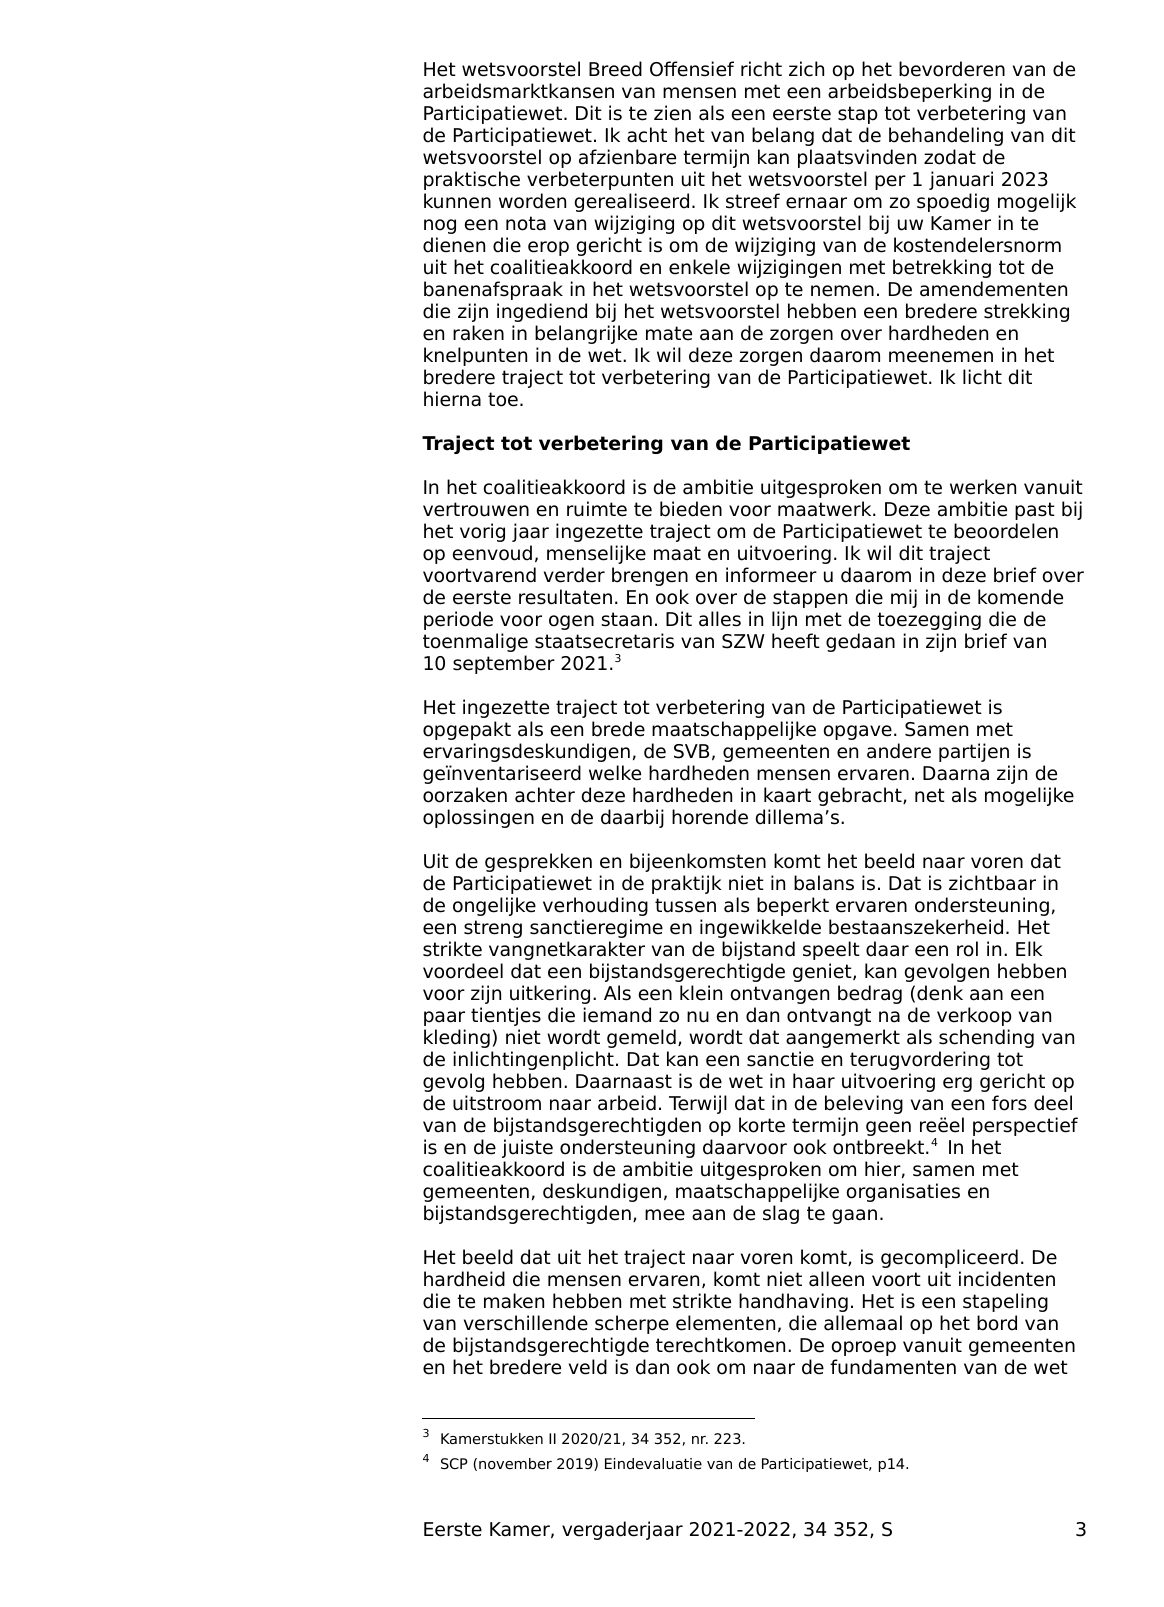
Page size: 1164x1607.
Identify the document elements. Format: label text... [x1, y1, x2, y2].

text Uit de gesprekken en bijeenkomsten komt het beeld naar voren dat de Participatiewet in de praktijk niet in balans is. Dat is zichtbaar in de ongelijke verhouding tussen als beperkt ervaren ondersteuning, een streng sanctieregime en ingewikkelde bestaanszekerheid. Het strikte vangnetkarakter van de bijstand speelt daar een rol in. Elk voordeel dat een bijstandsgerechtigde geniet, kan gevolgen hebben voor zijn uitkering. Als een klein ontvangen bedrag (denk aan een paar tientjes die iemand zo nu en dan ontvangt na de verkoop van kleding) niet wordt gemeld, wordt dat aangemerkt als schending van de inlichtingenplicht. Dat kan een sanctie en terugvordering tot gevolg hebben. Daarnaast is de wet in haar uitvoering erg gericht op de uitstroom naar arbeid. Terwijl dat in de beleving van een fors deel van de bijstandsgerechtigden op korte termijn geen reëel perspectief is en de juiste ondersteuning daarvoor ook ontbreekt. In het coalitieakkoord is de ambitie uitgesproken om hier, samen met gemeenten, deskundigen, maatschappelijke organisaties en bijstandsgerechtigden, mee aan de slag te gaan. [422, 851, 1087, 1225]
text SCP (november 2019) Eindevaluatie van de Participatiewet, p14. [422, 1452, 1087, 1474]
text Het wetsvoorstel Breed Offensief richt zich op het bevorderen van de arbeidsmarktkansen van mensen met een arbeidsbeperking in de Participatiewet. Dit is te zien als een eerste stap tot verbetering van de Participatiewet. Ik acht het van belang dat de behandeling van dit wetsvoorstel op afzienbare termijn kan plaatsvinden zodat de praktische verbeterpunten uit het wetsvoorstel per 1 januari 2023 kunnen worden gerealiseerd. Ik streef ernaar om zo spoedig mogelijk nog een nota van wijziging op dit wetsvoorstel bij uw Kamer in te dienen die erop gericht is om de wijziging van de kostendelersnorm uit het coalitieakkoord en enkele wijzigingen met betrekking tot de banenafspraak in het wetsvoorstel op te nemen. De amendementen die zijn ingediend bij het wetsvoorstel hebben een bredere strekking en raken in belangrijke mate aan de zorgen over hardheden en knelpunten in de wet. Ik wil deze zorgen daarom meenemen in het bredere traject tot verbetering van de Participatiewet. Ik licht dit hierna toe. [422, 59, 1087, 411]
text Het ingezette traject tot verbetering van de Participatiewet is opgepakt als een brede maatschappelijke opgave. Samen met ervaringsdeskundigen, de SVB, gemeenten en andere partijen is geïnventariseerd welke hardheden mensen ervaren. Daarna zijn de oorzaken achter deze hardheden in kaart gebracht, net als mogelijke oplossingen en de daarbij horende dillema’s. [422, 697, 1087, 829]
text In het coalitieakkoord is de ambitie uitgesproken om te werken vanuit vertrouwen en ruimte te bieden voor maatwerk. Deze ambitie past bij het vorig jaar ingezette traject om de Participatiewet te beoordelen op eenvoud, menselijke maat en uitvoering. Ik wil dit traject voortvarend verder brengen en informeer u daarom in deze brief over de eerste resultaten. En ook over de stappen die mij in de komende periode voor ogen staan. Dit alles in lijn met de toezegging die de toenmalige staatsecretaris van SZW heeft gedaan in zijn brief van 10 september 2021. [422, 477, 1087, 675]
text Het beeld dat uit het traject naar voren komt, is gecompliceerd. De hardheid die mensen ervaren, komt niet alleen voort uit incidenten die te maken hebben met strikte handhaving. Het is een stapeling van verschillende scherpe elementen, die allemaal op het bord van de bijstandsgerechtigde terechtkomen. De oproep vanuit gemeenten en het bredere veld is dan ook om naar de fundamenten van de wet [422, 1247, 1087, 1379]
text Kamerstukken II 2020/21, 34 352, nr. 223. [422, 1427, 1087, 1449]
subtitle Traject tot verbetering van de Participatiewet [422, 433, 1087, 455]
